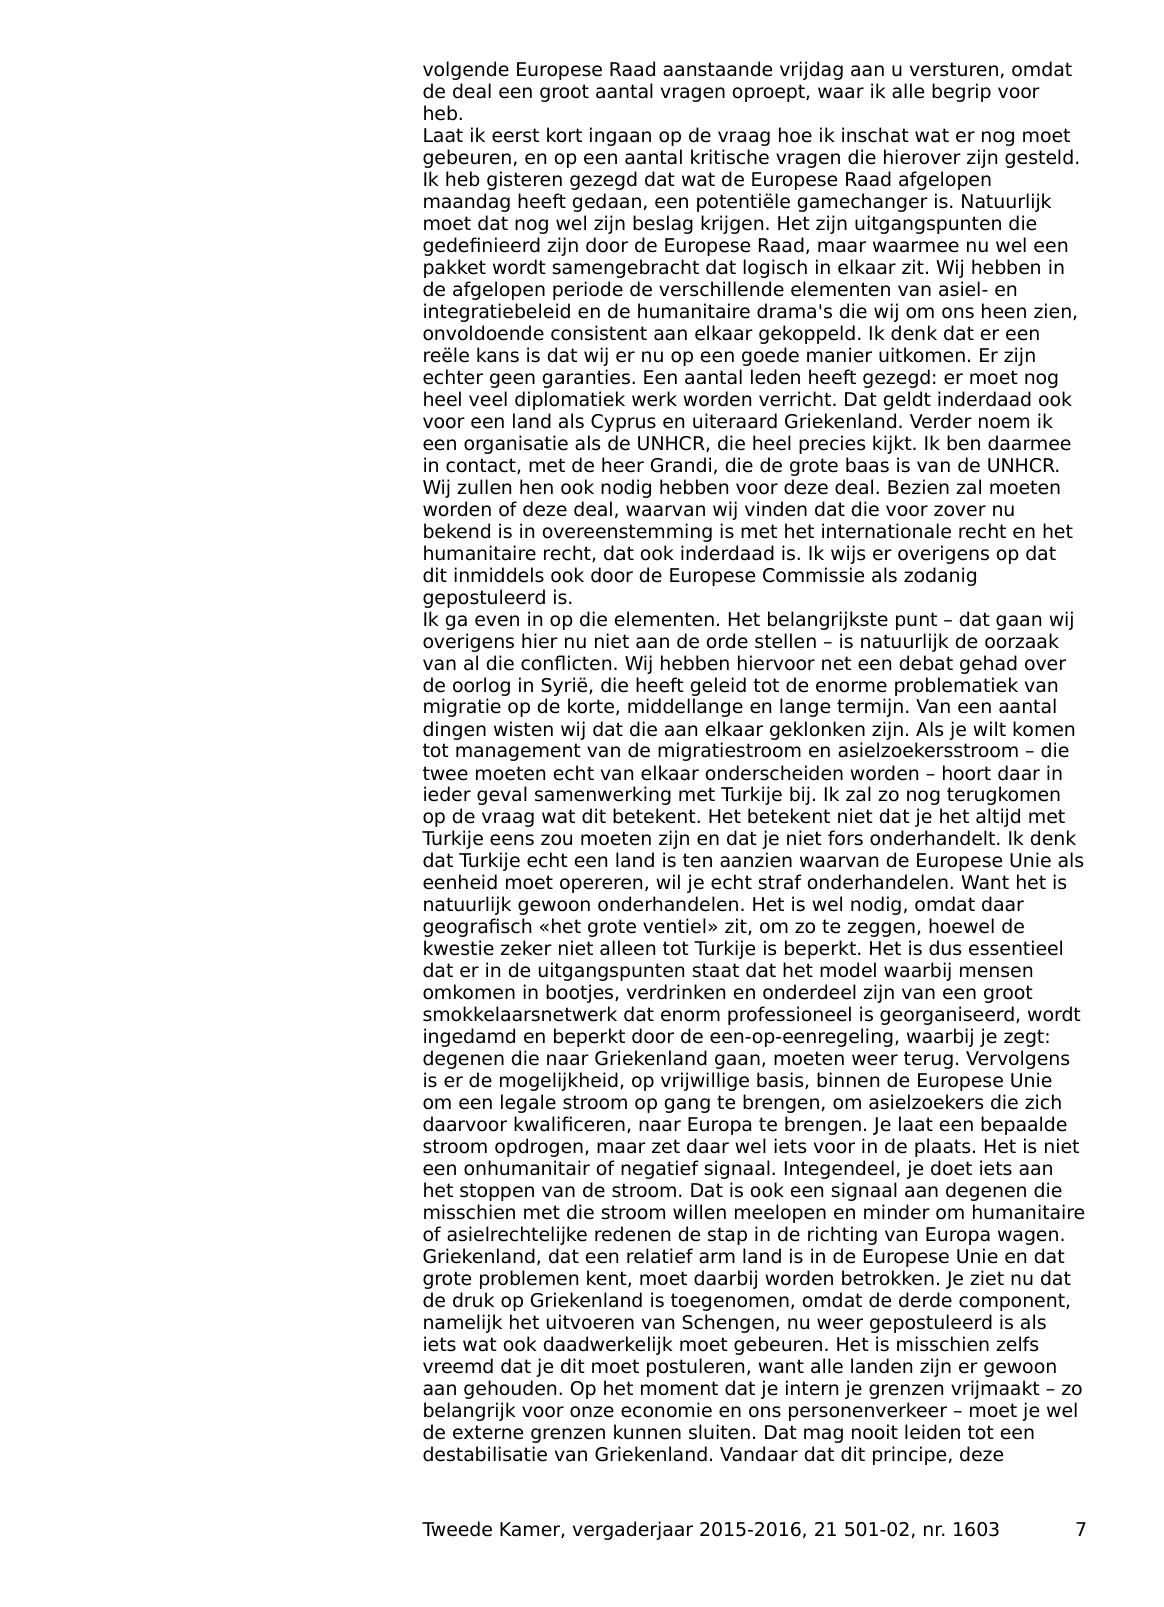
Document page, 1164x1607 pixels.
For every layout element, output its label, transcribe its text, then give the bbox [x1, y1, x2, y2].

text Griekenland, dat een relatief arm land is in de Europese Unie en dat grote problemen kent, moet daarbij worden betrokken. Je ziet nu dat de druk op Griekenland is toegenomen, omdat de derde component, namelijk het uitvoeren van Schengen, nu weer gepostuleerd is als iets wat ook daadwerkelijk moet gebeuren. Het is misschien zelfs vreemd dat je dit moet postuleren, want alle landen zijn er gewoon aan gehouden. Op het moment dat je intern je grenzen vrijmaakt – zo belangrijk voor onze economie en ons personenverkeer – moet je wel de externe grenzen kunnen sluiten. Dat mag nooit leiden tot een destabilisatie van Griekenland. Vandaar dat dit principe, deze [422, 1246, 1087, 1466]
text volgende Europese Raad aanstaande vrijdag aan u versturen, omdat de deal een groot aantal vragen oproept, waar ik alle begrip voor heb. [422, 59, 1087, 125]
text Ik ga even in op die elementen. Het belangrijkste punt – dat gaan wij overigens hier nu niet aan de orde stellen – is natuurlijk de oorzaak van al die conflicten. Wij hebben hiervoor net een debat gehad over de oorlog in Syrië, die heeft geleid tot de enorme problematiek van migratie op de korte, middellange en lange termijn. Van een aantal dingen wisten wij dat die aan elkaar geklonken zijn. Als je wilt komen tot management van de migratiestroom en asielzoekersstroom – die twee moeten echt van elkaar onderscheiden worden – hoort daar in ieder geval samenwerking met Turkije bij. Ik zal zo nog terugkomen op de vraag wat dit betekent. Het betekent niet dat je het altijd met Turkije eens zou moeten zijn en dat je niet fors onderhandelt. Ik denk dat Turkije echt een land is ten aanzien waarvan de Europese Unie als eenheid moet opereren, wil je echt straf onderhandelen. Want het is natuurlijk gewoon onderhandelen. Het is wel nodig, omdat daar geografisch «het grote ventiel» zit, om zo te zeggen, hoewel de kwestie zeker niet alleen tot Turkije is beperkt. Het is dus essentieel dat er in de uitgangspunten staat dat het model waarbij mensen omkomen in bootjes, verdrinken en onderdeel zijn van een groot smokkelaarsnetwerk dat enorm professioneel is georganiseerd, wordt ingedamd en beperkt door de een-op-eenregeling, waarbij je zegt: degenen die naar Griekenland gaan, moeten weer terug. Vervolgens is er de mogelijkheid, op vrijwillige basis, binnen de Europese Unie om een legale stroom op gang te brengen, om asielzoekers die zich daarvoor kwalificeren, naar Europa te brengen. Je laat een bepaalde stroom opdrogen, maar zet daar wel iets voor in de plaats. Het is niet een onhumanitair of negatief signaal. Integendeel, je doet iets aan het stoppen van de stroom. Dat is ook een signaal aan degenen die misschien met die stroom willen meelopen en minder om humanitaire of asielrechtelijke redenen de stap in de richting van Europa wagen. [422, 608, 1087, 1246]
text Laat ik eerst kort ingaan op de vraag hoe ik inschat wat er nog moet gebeuren, en op een aantal kritische vragen die hierover zijn gesteld. Ik heb gisteren gezegd dat wat de Europese Raad afgelopen maandag heeft gedaan, een potentiële gamechanger is. Natuurlijk moet dat nog wel zijn beslag krijgen. Het zijn uitgangspunten die gedefinieerd zijn door de Europese Raad, maar waarmee nu wel een pakket wordt samengebracht dat logisch in elkaar zit. Wij hebben in de afgelopen periode de verschillende elementen van asiel- en integratiebeleid en de humanitaire drama's die wij om ons heen zien, onvoldoende consistent aan elkaar gekoppeld. Ik denk dat er een reële kans is dat wij er nu op een goede manier uitkomen. Er zijn echter geen garanties. Een aantal leden heeft gezegd: er moet nog heel veel diplomatiek werk worden verricht. Dat geldt inderdaad ook voor een land als Cyprus en uiteraard Griekenland. Verder noem ik een organisatie als de UNHCR, die heel precies kijkt. Ik ben daarmee in contact, met de heer Grandi, die de grote baas is van de UNHCR. Wij zullen hen ook nodig hebben voor deze deal. Bezien zal moeten worden of deze deal, waarvan wij vinden dat die voor zover nu bekend is in overeenstemming is met het internationale recht en het humanitaire recht, dat ook inderdaad is. Ik wijs er overigens op dat dit inmiddels ook door de Europese Commissie als zodanig gepostuleerd is. [422, 125, 1087, 608]
